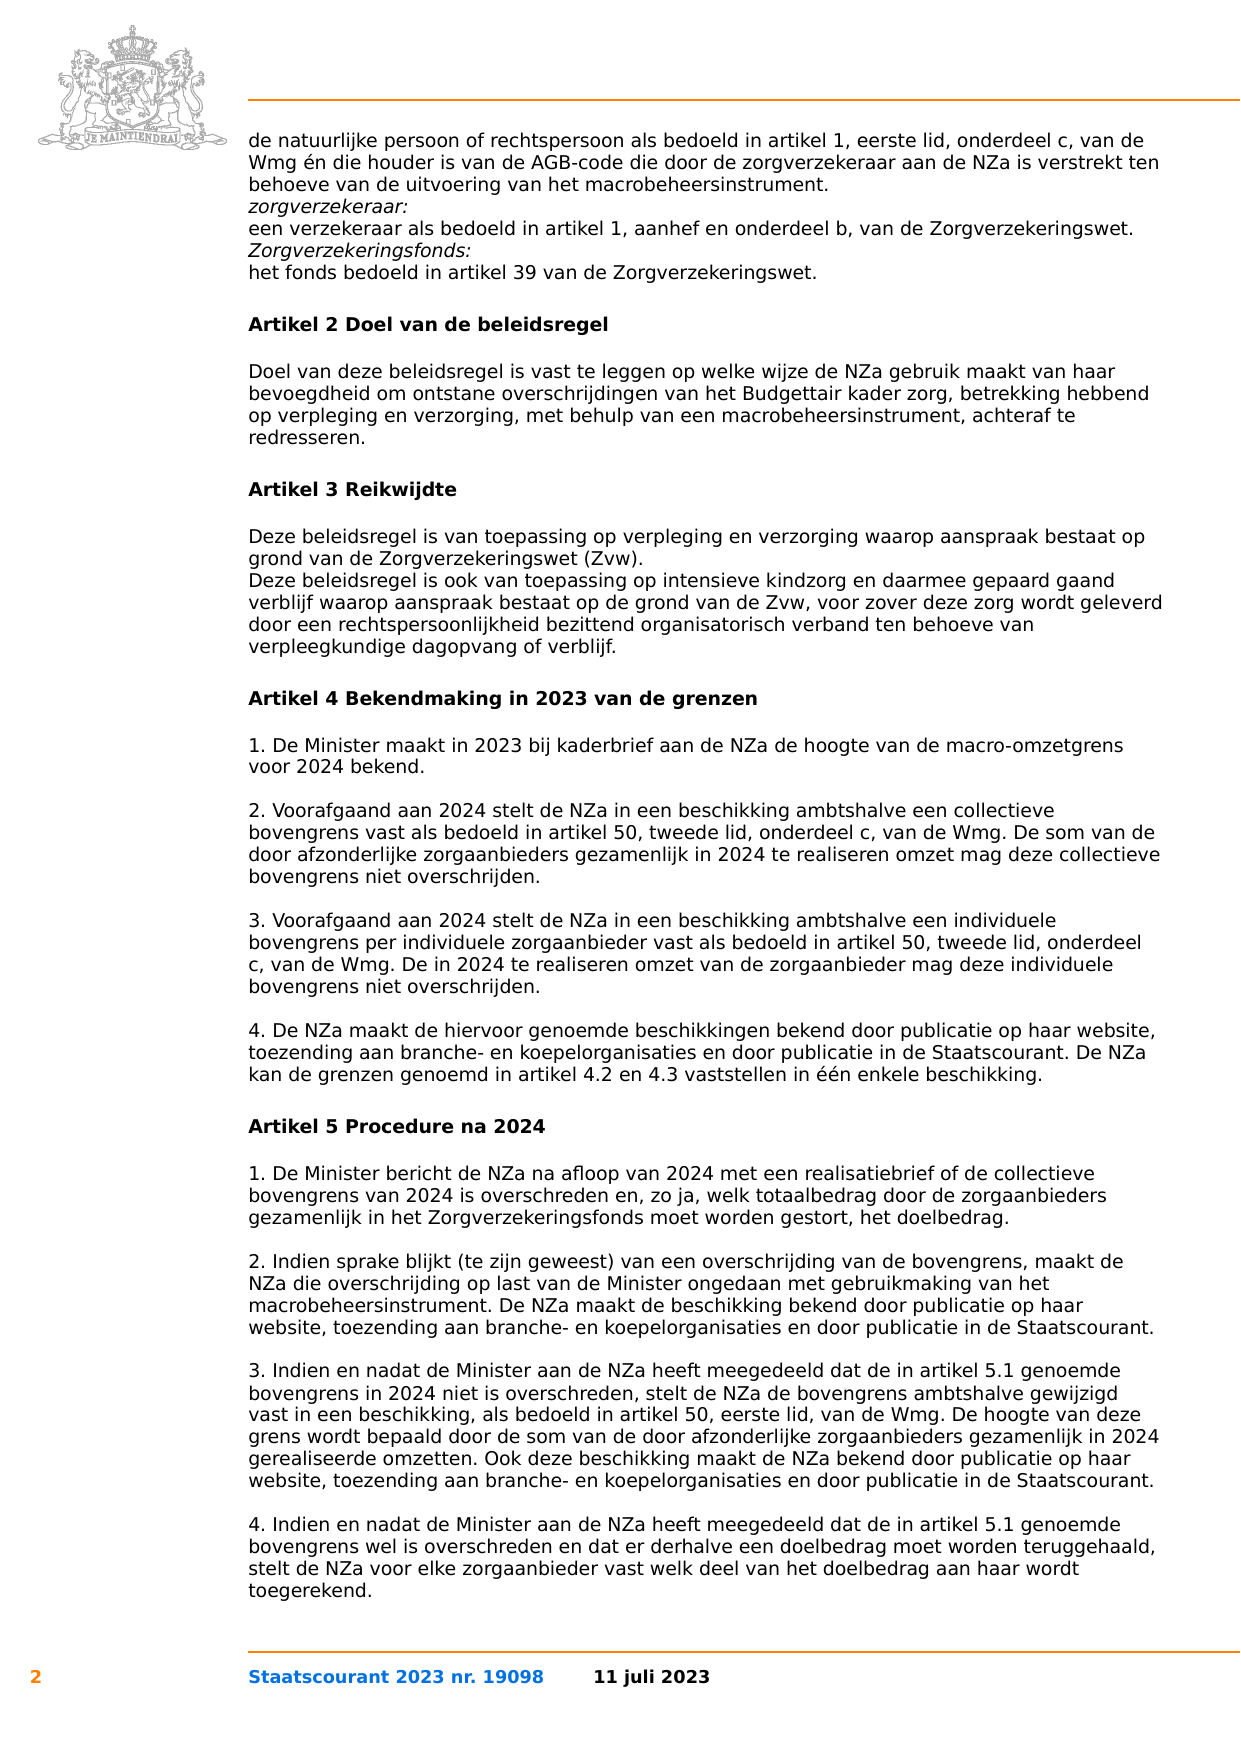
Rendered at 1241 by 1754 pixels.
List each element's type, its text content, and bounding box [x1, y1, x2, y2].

subtitle Artikel 2 Doel van de beleidsregel [248, 314, 1163, 336]
text 1. De Minister maakt in 2023 bij kaderbrief aan de NZa de hoogte van de macro-omzetgrens voor 2024 bekend. [248, 734, 1163, 778]
picture [38, 25, 227, 150]
text 3. Indien en nadat de Minister aan de NZa heeft meegedeeld dat de in artikel 5.1 genoemde bovengrens in 2024 niet is overschreden, stelt de NZa de bovengrens ambtshalve gewijzigd vast in een beschikking, als bedoeld in artikel 50, eerste lid, van de Wmg. De hoogte van deze grens wordt bepaald door de som van de door afzonderlijke zorgaanbieders gezamenlijk in 2024 gerealiseerde omzetten. Ook deze beschikking maakt de NZa bekend door publicatie op haar website, toezending aan branche- en koepelorganisaties en door publicatie in de Staatscourant. [248, 1360, 1163, 1492]
text 2. Voorafgaand aan 2024 stelt de NZa in een beschikking ambtshalve een collectieve bovengrens vast als bedoeld in artikel 50, tweede lid, onderdeel c, van de Wmg. De som van de door afzonderlijke zorgaanbieders gezamenlijk in 2024 te realiseren omzet mag deze collectieve bovengrens niet overschrijden. [248, 800, 1163, 888]
text Doel van deze beleidsregel is vast te leggen op welke wijze de NZa gebruik maakt van haar bevoegdheid om ontstane overschrijdingen van het Budgettair kader zorg, betrekking hebbend op verpleging en verzorging, met behulp van een macrobeheersinstrument, achteraf te redresseren. [248, 361, 1163, 449]
text 4. Indien en nadat de Minister aan de NZa heeft meegedeeld dat de in artikel 5.1 genoemde bovengrens wel is overschreden en dat er derhalve een doelbedrag moet worden teruggehaald, stelt de NZa voor elke zorgaanbieder vast welk deel van het doelbedrag aan haar wordt toegerekend. [248, 1514, 1163, 1602]
subtitle Artikel 5 Procedure na 2024 [248, 1116, 1163, 1138]
text 2. Indien sprake blijkt (te zijn geweest) van een overschrijding van de bovengrens, maakt de NZa die overschrijding op last van de Minister ongedaan met gebruikmaking van het macrobeheersinstrument. De NZa maakt de beschikking bekend door publicatie op haar website, toezending aan branche- en koepelorganisaties en door publicatie in de Staatscourant. [248, 1251, 1163, 1338]
subtitle Artikel 4 Bekendmaking in 2023 van de grenzen [248, 687, 1163, 709]
text een verzekeraar als bedoeld in artikel 1, aanhef en onderdeel b, van de Zorgverzekeringswet. [248, 218, 1163, 240]
text 3. Voorafgaand aan 2024 stelt de NZa in een beschikking ambtshalve een individuele bovengrens per individuele zorgaanbieder vast als bedoeld in artikel 50, tweede lid, onderdeel c, van de Wmg. De in 2024 te realiseren omzet van de zorgaanbieder mag deze individuele bovengrens niet overschrijden. [248, 910, 1163, 998]
text 4. De NZa maakt de hiervoor genoemde beschikkingen bekend door publicatie op haar website, toezending aan branche- en koepelorganisaties en door publicatie in de Staatscourant. De NZa kan de grenzen genoemd in artikel 4.2 en 4.3 vaststellen in één enkele beschikking. [248, 1020, 1163, 1086]
text Deze beleidsregel is ook van toepassing op intensieve kindzorg en daarmee gepaard gaand verblijf waarop aanspraak bestaat op de grond van de Zvw, voor zover deze zorg wordt geleverd door een rechtspersoonlijkheid bezittend organisatorisch verband ten behoeve van verpleegkundige dagopvang of verblijf. [248, 569, 1163, 657]
text zorgverzekeraar: [248, 196, 1163, 218]
text 1. De Minister bericht de NZa na afloop van 2024 met een realisatiebrief of de collectieve bovengrens van 2024 is overschreden en, zo ja, welk totaalbedrag door de zorgaanbieders gezamenlijk in het Zorgverzekeringsfonds moet worden gestort, het doelbedrag. [248, 1163, 1163, 1229]
text Zorgverzekeringsfonds: [248, 240, 1163, 262]
text het fonds bedoeld in artikel 39 van de Zorgverzekeringswet. [248, 262, 1163, 284]
subtitle Artikel 3 Reikwijdte [248, 479, 1163, 501]
text de natuurlijke persoon of rechtspersoon als bedoeld in artikel 1, eerste lid, onderdeel c, van de Wmg én die houder is van de AGB-code die door de zorgverzekeraar aan de NZa is verstrekt ten behoeve van de uitvoering van het macrobeheersinstrument. [248, 130, 1163, 196]
text Deze beleidsregel is van toepassing op verpleging en verzorging waarop aanspraak bestaat op grond van de Zorgverzekeringswet (Zvw). [248, 526, 1163, 569]
